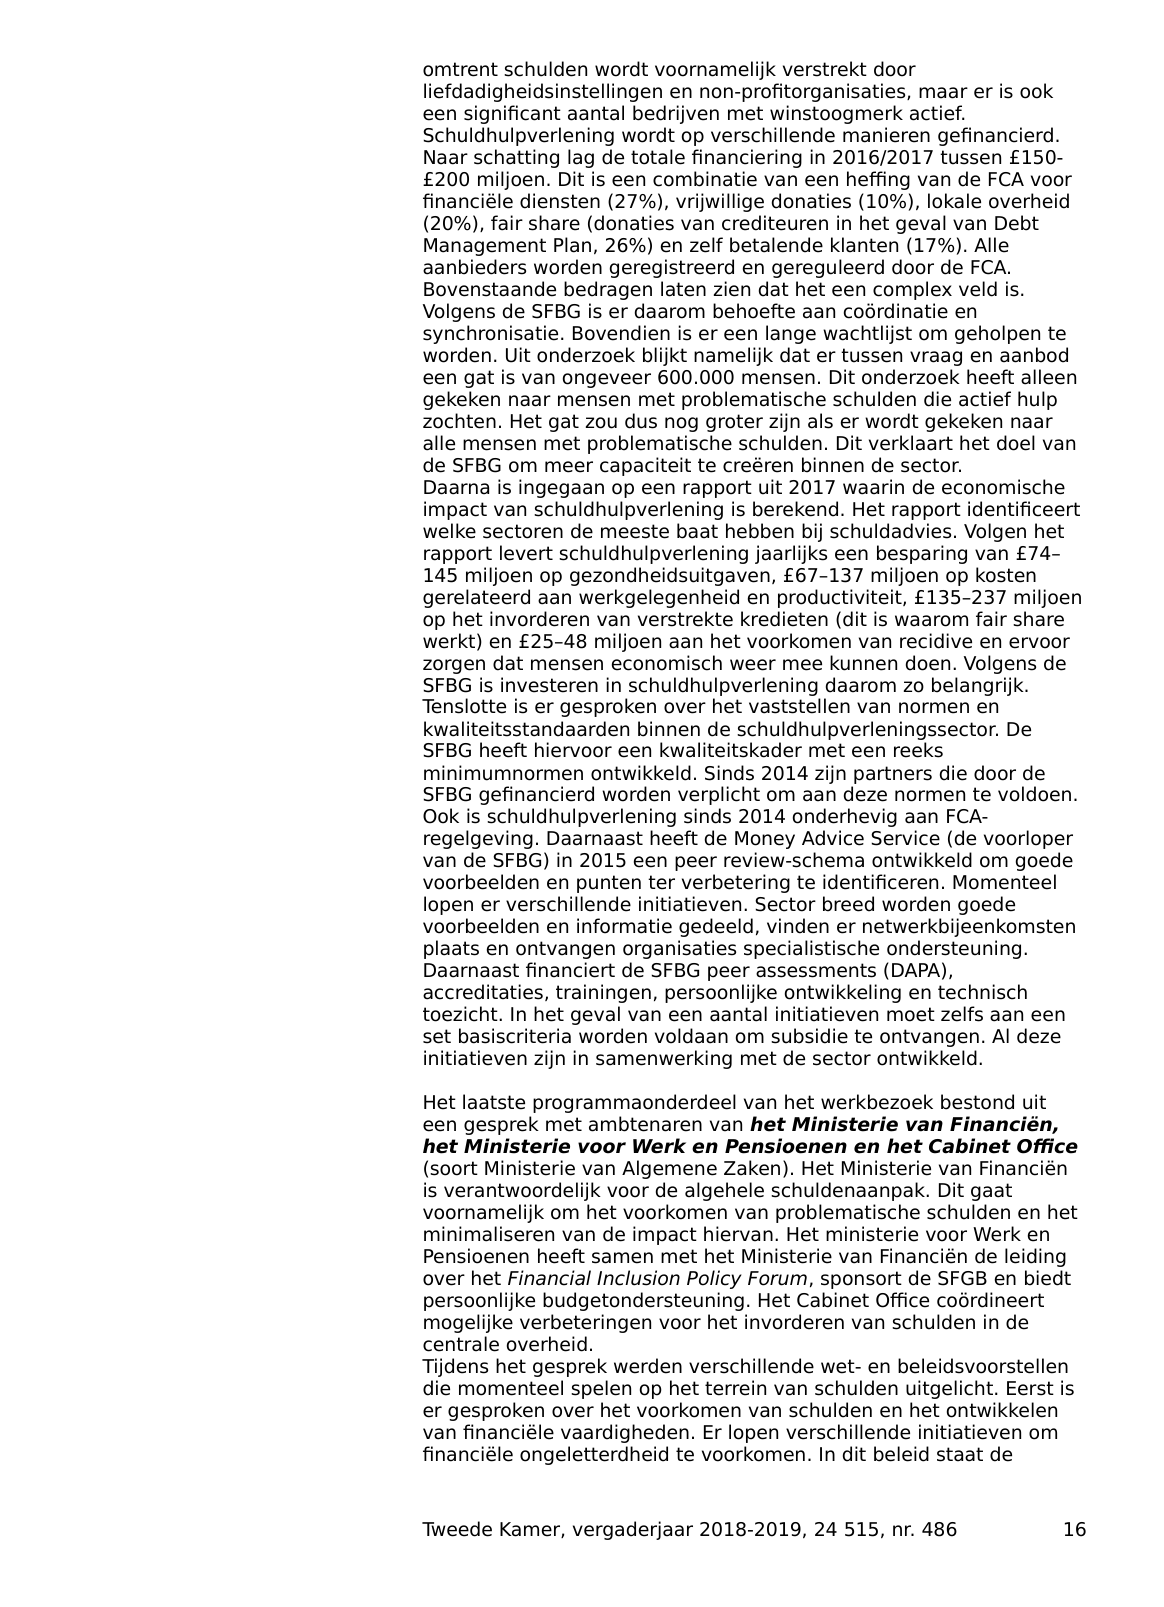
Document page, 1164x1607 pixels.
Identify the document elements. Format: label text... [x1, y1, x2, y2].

text omtrent schulden wordt voornamelijk verstrekt door liefdadigheidsinstellingen en non-profitorganisaties, maar er is ook een significant aantal bedrijven met winstoogmerk actief. Schuldhulpverlening wordt op verschillende manieren gefinancierd. Naar schatting lag de totale financiering in 2016/2017 tussen £150-£200 miljoen. Dit is een combinatie van een heffing van de FCA voor financiële diensten (27%), vrijwillige donaties (10%), lokale overheid (20%), fair share (donaties van crediteuren in het geval van Debt Management Plan, 26%) en zelf betalende klanten (17%). Alle aanbieders worden geregistreerd en gereguleerd door de FCA. Bovenstaande bedragen laten zien dat het een complex veld is. Volgens de SFBG is er daarom behoefte aan coördinatie en synchronisatie. Bovendien is er een lange wachtlijst om geholpen te worden. Uit onderzoek blijkt namelijk dat er tussen vraag en aanbod een gat is van ongeveer 600.000 mensen. Dit onderzoek heeft alleen gekeken naar mensen met problematische schulden die actief hulp zochten. Het gat zou dus nog groter zijn als er wordt gekeken naar alle mensen met problematische schulden. Dit verklaart het doel van de SFBG om meer capaciteit te creëren binnen de sector. [422, 59, 1087, 477]
text Het laatste programmaonderdeel van het werkbezoek bestond uit een gesprek met ambtenaren van het Ministerie van Financiën, het Ministerie voor Werk en Pensioenen en het Cabinet Office (soort Ministerie van Algemene Zaken). Het Ministerie van Financiën is verantwoordelijk voor de algehele schuldenaanpak. Dit gaat voornamelijk om het voorkomen van problematische schulden en het minimaliseren van de impact hiervan. Het ministerie voor Werk en Pensioenen heeft samen met het Ministerie van Financiën de leiding over het Financial Inclusion Policy Forum, sponsort de SFGB en biedt persoonlijke budgetondersteuning. Het Cabinet Office coördineert mogelijke verbeteringen voor het invorderen van schulden in de centrale overheid. [422, 1092, 1087, 1356]
text Daarna is ingegaan op een rapport uit 2017 waarin de economische impact van schuldhulpverlening is berekend. Het rapport identificeert welke sectoren de meeste baat hebben bij schuldadvies. Volgen het rapport levert schuldhulpverlening jaarlijks een besparing van £74–145 miljoen op gezondheidsuitgaven, £67–137 miljoen op kosten gerelateerd aan werkgelegenheid en productiviteit, £135–237 miljoen op het invorderen van verstrekte kredieten (dit is waarom fair share werkt) en £25–48 miljoen aan het voorkomen van recidive en ervoor zorgen dat mensen economisch weer mee kunnen doen. Volgens de SFBG is investeren in schuldhulpverlening daarom zo belangrijk. [422, 477, 1087, 696]
text Tijdens het gesprek werden verschillende wet- en beleidsvoorstellen die momenteel spelen op het terrein van schulden uitgelicht. Eerst is er gesproken over het voorkomen van schulden en het ontwikkelen van financiële vaardigheden. Er lopen verschillende initiatieven om financiële ongeletterdheid te voorkomen. In dit beleid staat de [422, 1356, 1087, 1466]
text Tenslotte is er gesproken over het vaststellen van normen en kwaliteitsstandaarden binnen de schuldhulpverleningssector. De SFBG heeft hiervoor een kwaliteitskader met een reeks minimumnormen ontwikkeld. Sinds 2014 zijn partners die door de SFBG gefinancierd worden verplicht om aan deze normen te voldoen. Ook is schuldhulpverlening sinds 2014 onderhevig aan FCA-regelgeving. Daarnaast heeft de Money Advice Service (de voorloper van de SFBG) in 2015 een peer review-schema ontwikkeld om goede voorbeelden en punten ter verbetering te identificeren. Momenteel lopen er verschillende initiatieven. Sector breed worden goede voorbeelden en informatie gedeeld, vinden er netwerkbijeenkomsten plaats en ontvangen organisaties specialistische ondersteuning. Daarnaast financiert de SFBG peer assessments (DAPA), accreditaties, trainingen, persoonlijke ontwikkeling en technisch toezicht. In het geval van een aantal initiatieven moet zelfs aan een set basiscriteria worden voldaan om subsidie te ontvangen. Al deze initiatieven zijn in samenwerking met de sector ontwikkeld. [422, 696, 1087, 1070]
